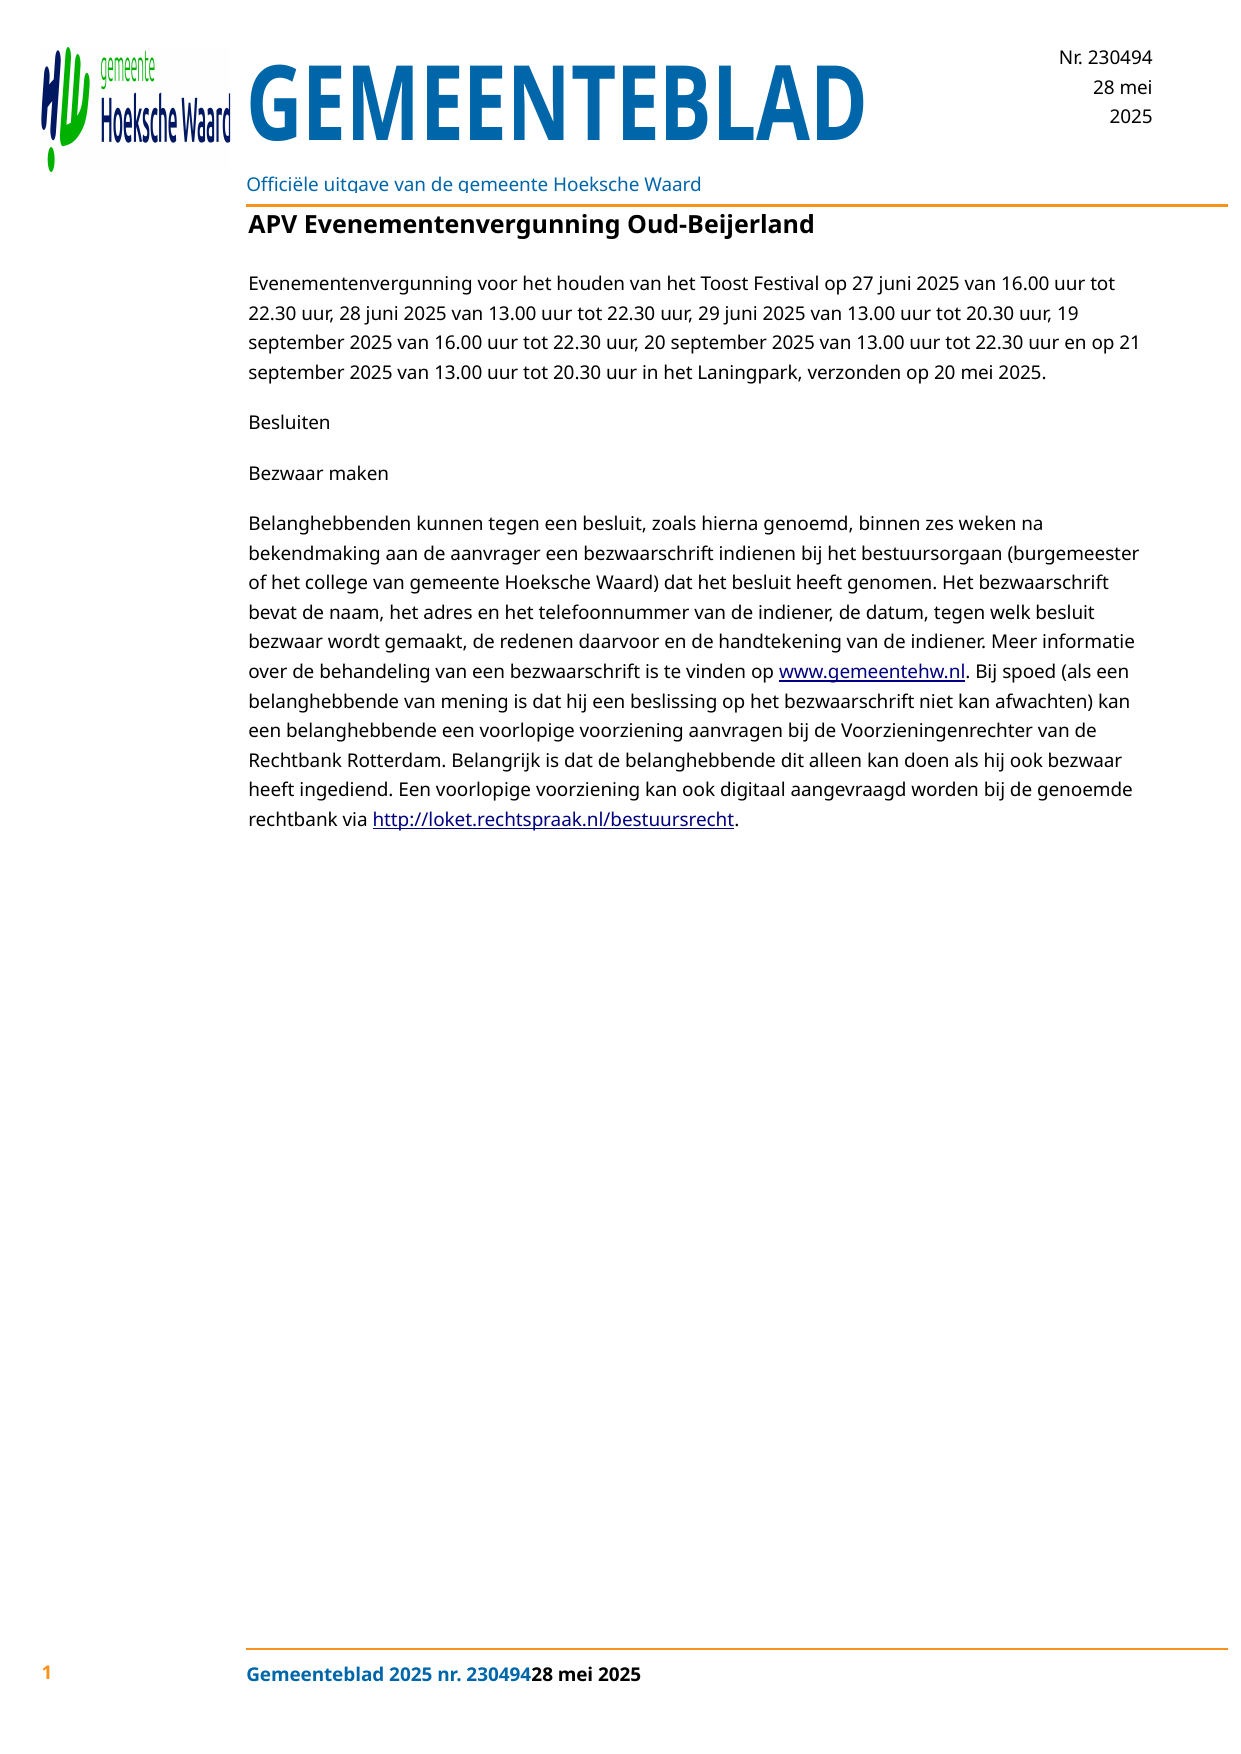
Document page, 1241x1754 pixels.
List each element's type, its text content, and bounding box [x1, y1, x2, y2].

text Bezwaar maken [248, 460, 1152, 486]
picture [41, 47, 231, 172]
text APV Evenementenvergunning Oud-Beijerland [248, 207, 1152, 241]
text Belanghebbenden kunnen tegen een besluit, zoals hierna genoemd, binnen zes weken na bekendmaking aan de aanvrager een bezwaarschrift indienen bij het bestuursorgaan (burgemeester of het college van gemeente Hoeksche Waard) dat het besluit heeft genomen. Het bezwaarschrift bevat de naam, het adres en het telefoonnummer van de indiener, de datum, tegen welk besluit bezwaar wordt gemaakt, de redenen daarvoor en de handtekening van de indiener. Meer informatie over de behandeling van een bezwaarschrift is te vinden op www.gemeentehw.nl. Bij spoed (als een belanghebbende van mening is dat hij een beslissing op het bezwaarschrift niet kan afwachten) kan een belanghebbende een voorlopige voorziening aanvragen bij de Voorzieningenrechter van de Rechtbank Rotterdam. Belangrijk is dat de belanghebbende dit alleen kan doen als hij ook bezwaar heeft ingediend. Een voorlopige voorziening kan ook digitaal aangevraagd worden bij de genoemde rechtbank via http://loket.rechtspraak.nl/bestuursrecht. [248, 510, 1152, 832]
text Evenementenvergunning voor het houden van het Toost Festival op 27 juni 2025 van 16.00 uur tot 22.30 uur, 28 juni 2025 van 13.00 uur tot 22.30 uur, 29 juni 2025 van 13.00 uur tot 20.30 uur, 19 september 2025 van 16.00 uur tot 22.30 uur, 20 september 2025 van 13.00 uur tot 22.30 uur en op 21 september 2025 van 13.00 uur tot 20.30 uur in het Laningpark, verzonden op 20 mei 2025. [248, 270, 1152, 385]
text Besluiten [248, 409, 1152, 435]
